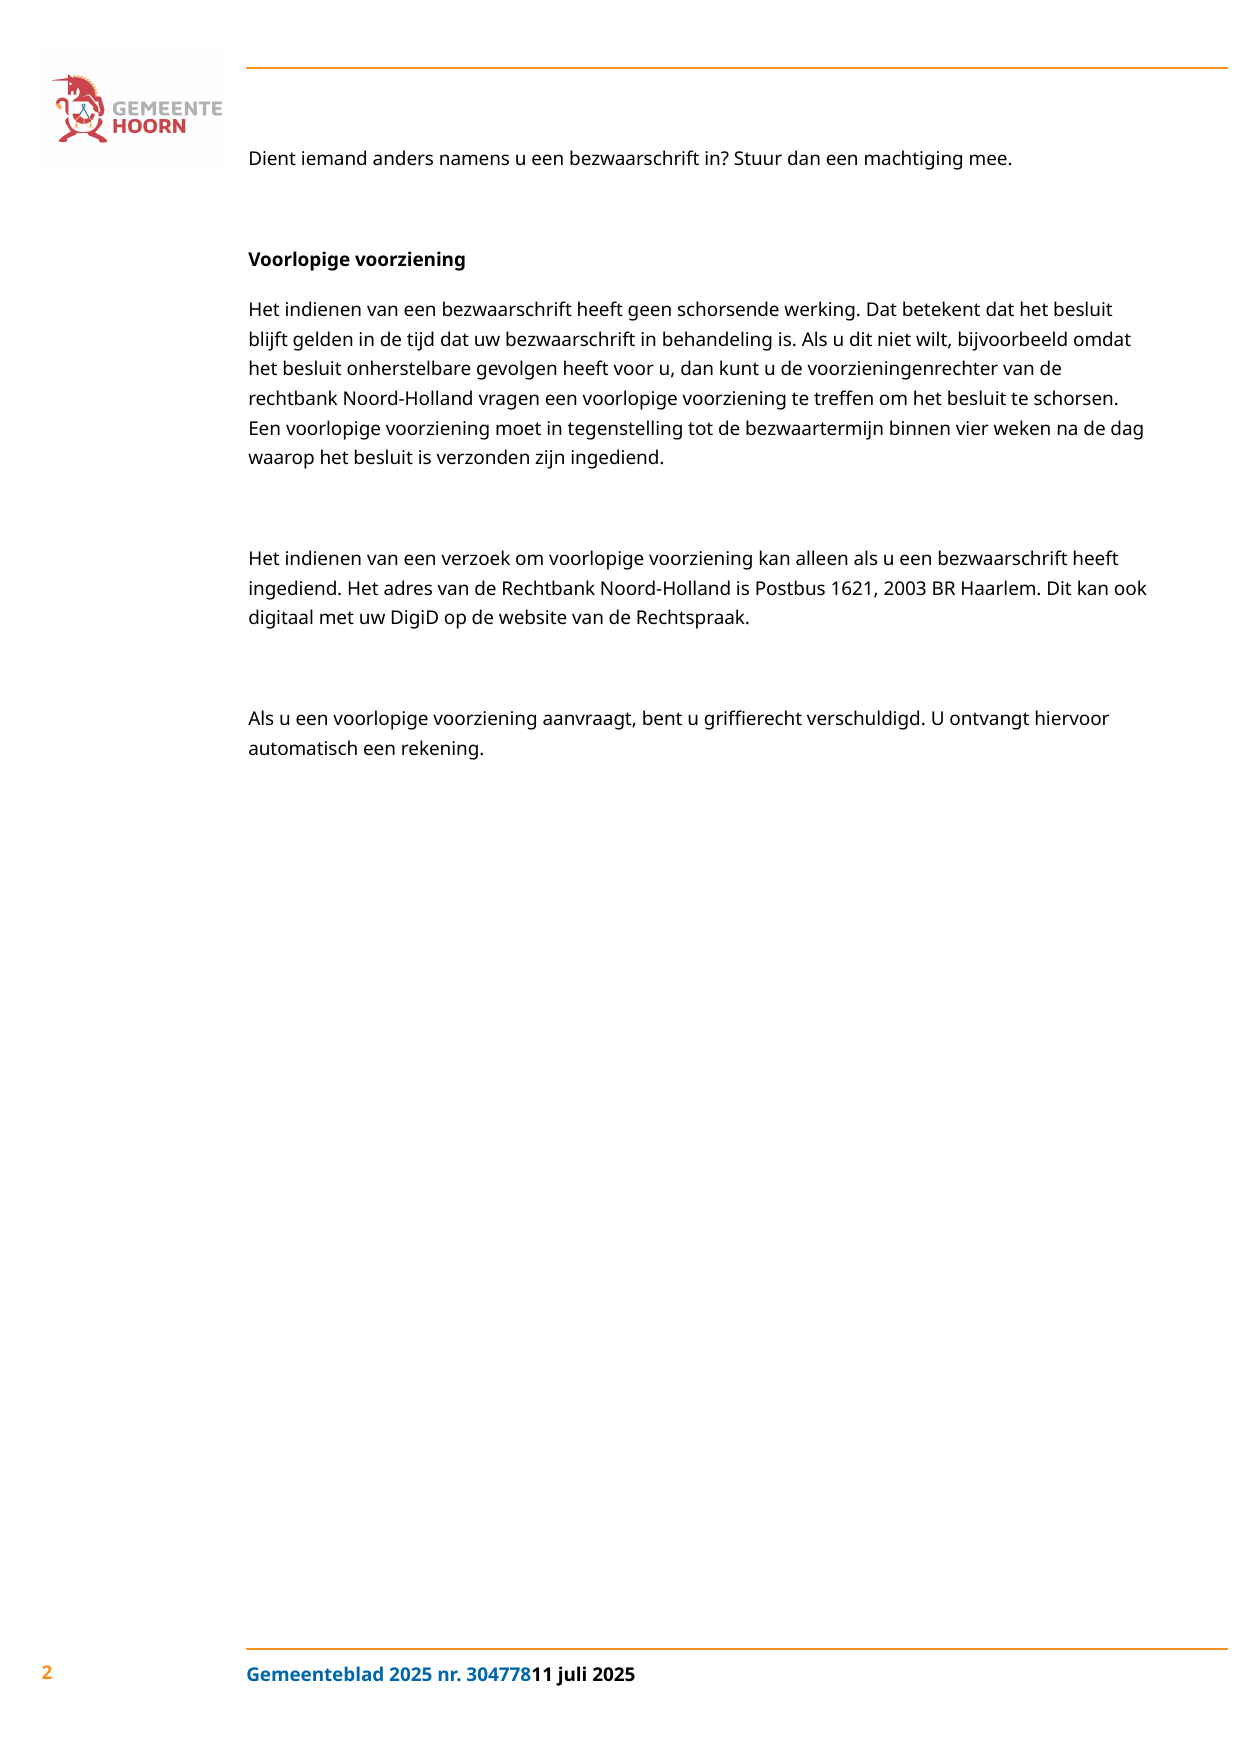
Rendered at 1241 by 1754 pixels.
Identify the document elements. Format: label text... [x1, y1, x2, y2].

text Het indienen van een verzoek om voorlopige voorziening kan alleen als u een bezwaarschrift heeft ingediend. Het adres van de Rechtbank Noord-Holland is Postbus 1621, 2003 BR Haarlem. Dit kan ook digitaal met uw DigiD op de website van de Rechtspraak. [248, 545, 1152, 630]
text Dient iemand anders namens u een bezwaarschrift in? Stuur dan een machtiging mee. [248, 145, 1152, 171]
text Het indienen van een bezwaarschrift heeft geen schorsende werking. Dat betekent dat het besluit blijft gelden in de tijd dat uw bezwaarschrift in behandeling is. Als u dit niet wilt, bijvoorbeeld omdat het besluit onherstelbare gevolgen heeft voor u, dan kunt u de voorzieningenrechter van de rechtbank Noord-Holland vragen een voorlopige voorziening te treffen om het besluit te schorsen. Een voorlopige voorziening moet in tegenstelling tot de bezwaartermijn binnen vier weken na de dag waarop het besluit is verzonden zijn ingediend. [248, 296, 1152, 470]
picture [41, 47, 231, 172]
text Voorlopige voorziening [248, 246, 1152, 272]
text Als u een voorlopige voorziening aanvraagt, bent u griffierecht verschuldigd. U ontvangt hiervoor automatisch een rekening. [248, 705, 1152, 761]
